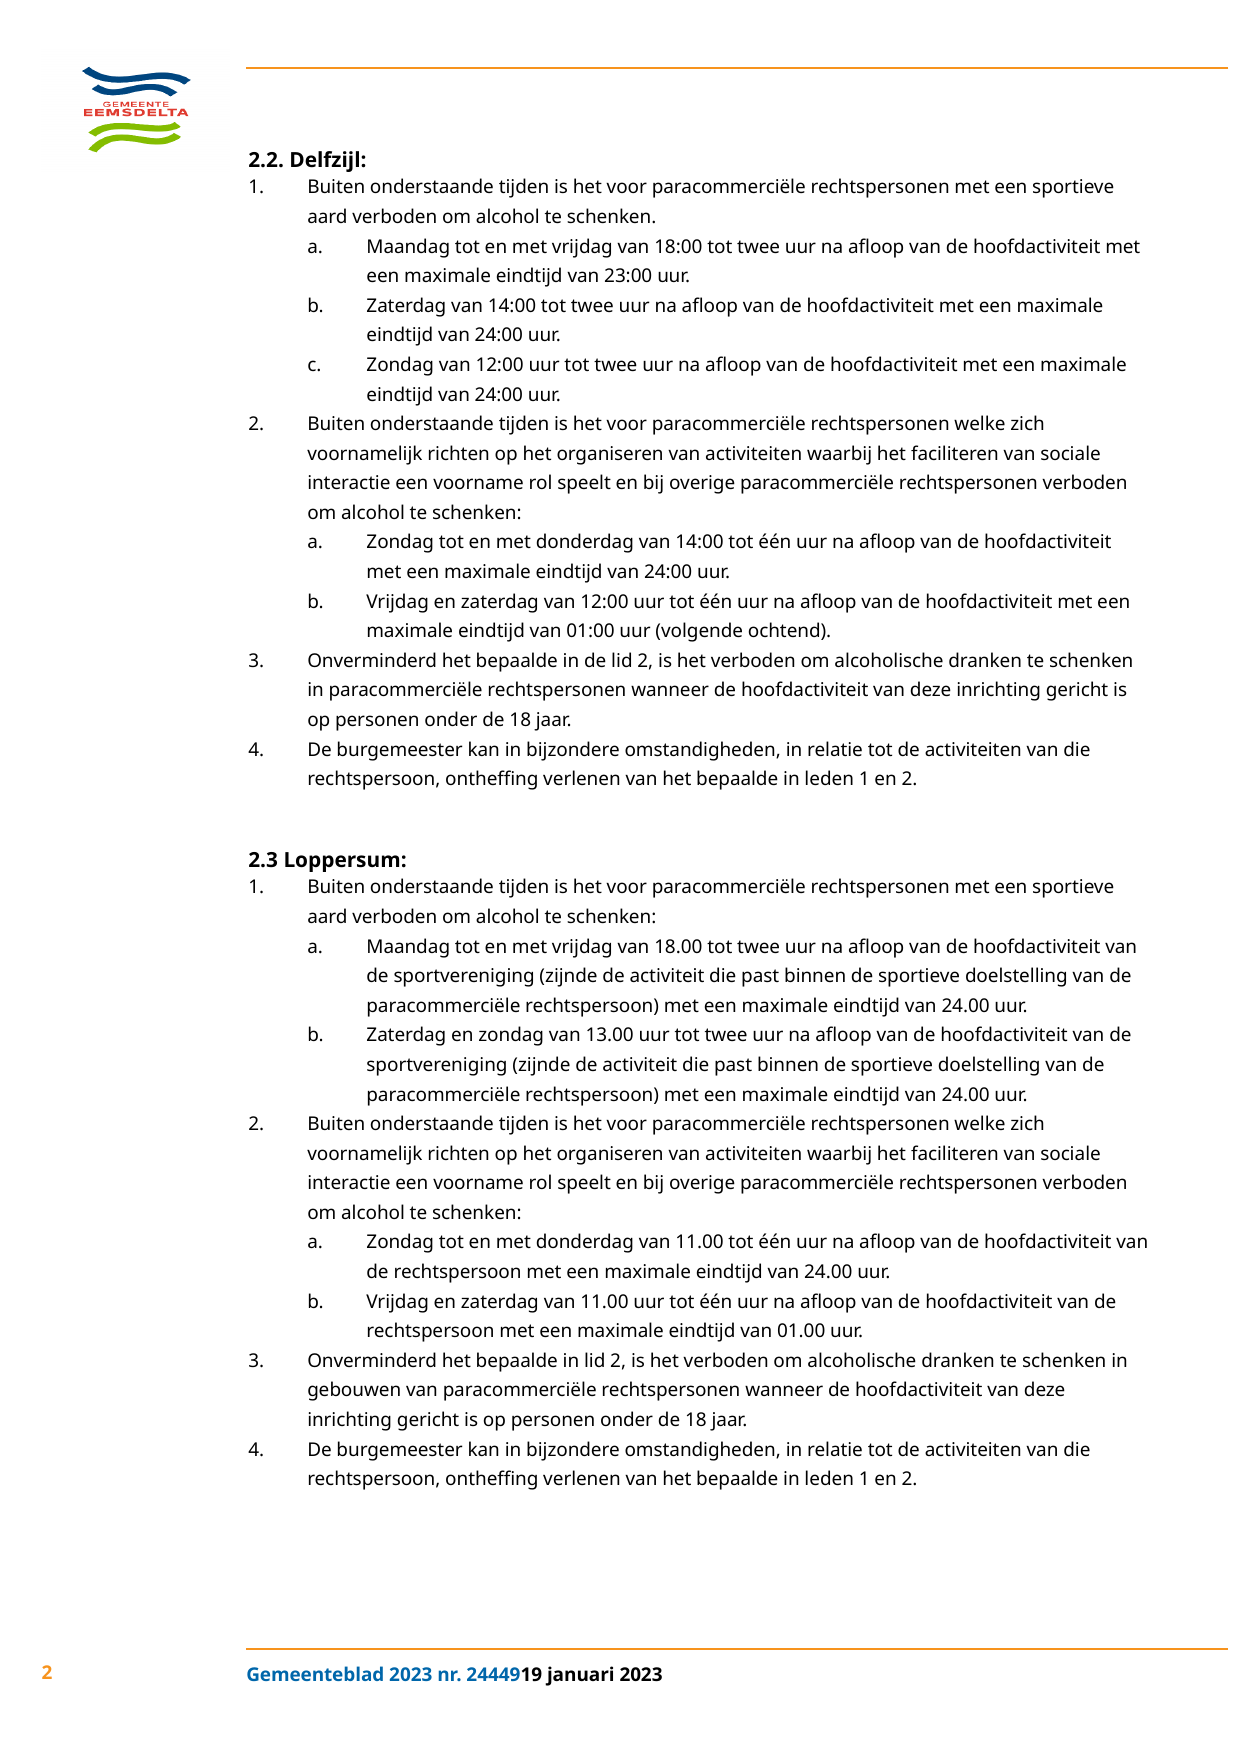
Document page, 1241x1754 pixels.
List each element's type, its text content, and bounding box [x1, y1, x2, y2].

picture [41, 47, 231, 172]
text 2.2. Delfzijl: [248, 145, 1152, 174]
list Vrijdag en zaterdag van 11.00 uur tot één uur na afloop van de hoofdactiviteit van de rechtspersoon met een maximale eindtijd van 01.00 uur. [307, 1288, 1152, 1343]
list Vrijdag en zaterdag van 12:00 uur tot één uur na afloop van de hoofdactiviteit met een maximale eindtijd van 01:00 uur (volgende ochtend). [307, 588, 1152, 643]
list Zaterdag van 14:00 tot twee uur na afloop van de hoofdactiviteit met een maximale eindtijd van 24:00 uur. [307, 292, 1152, 347]
list Zaterdag en zondag van 13.00 uur tot twee uur na afloop van de hoofdactiviteit van de sportvereniging (zijnde de activiteit die past binnen de sportieve doelstelling van de paracommerciële rechtspersoon) met een maximale eindtijd van 24.00 uur. [307, 1022, 1152, 1107]
list Onverminderd het bepaalde in lid 2, is het verboden om alcoholische dranken te schenken in gebouwen van paracommerciële rechtspersonen wanneer de hoofdactiviteit van deze inrichting gericht is op personen onder de 18 jaar. [248, 1347, 1152, 1432]
list Buiten onderstaande tijden is het voor paracommerciële rechtspersonen welke zich voornamelijk richten op het organiseren van activiteiten waarbij het faciliteren van sociale interactie een voorname rol speelt en bij overige paracommerciële rechtspersonen verboden om alcohol te schenken: [248, 410, 1152, 525]
list Buiten onderstaande tijden is het voor paracommerciële rechtspersonen welke zich voornamelijk richten op het organiseren van activiteiten waarbij het faciliteren van sociale interactie een voorname rol speelt en bij overige paracommerciële rechtspersonen verboden om alcohol te schenken: [248, 1110, 1152, 1225]
text 2.3 Loppersum: [248, 845, 1152, 874]
list Maandag tot en met vrijdag van 18.00 tot twee uur na afloop van de hoofdactiviteit van de sportvereniging (zijnde de activiteit die past binnen de sportieve doelstelling van de paracommerciële rechtspersoon) met een maximale eindtijd van 24.00 uur. [307, 933, 1152, 1018]
list Onverminderd het bepaalde in de lid 2, is het verboden om alcoholische dranken te schenken in paracommerciële rechtspersonen wanneer de hoofdactiviteit van deze inrichting gericht is op personen onder de 18 jaar. [248, 647, 1152, 732]
list Buiten onderstaande tijden is het voor paracommerciële rechtspersonen met een sportieve aard verboden om alcohol te schenken: [248, 874, 1152, 929]
list Buiten onderstaande tijden is het voor paracommerciële rechtspersonen met een sportieve aard verboden om alcohol te schenken. [248, 174, 1152, 229]
list Zondag tot en met donderdag van 11.00 tot één uur na afloop van de hoofdactiviteit van de rechtspersoon met een maximale eindtijd van 24.00 uur. [307, 1229, 1152, 1284]
list Zondag van 12:00 uur tot twee uur na afloop van de hoofdactiviteit met een maximale eindtijd van 24:00 uur. [307, 351, 1152, 406]
list De burgemeester kan in bijzondere omstandigheden, in relatie tot de activiteiten van die rechtspersoon, ontheffing verlenen van het bepaalde in leden 1 en 2. [248, 1436, 1152, 1491]
list Maandag tot en met vrijdag van 18:00 tot twee uur na afloop van de hoofdactiviteit met een maximale eindtijd van 23:00 uur. [307, 233, 1152, 288]
list Zondag tot en met donderdag van 14:00 tot één uur na afloop van de hoofdactiviteit met een maximale eindtijd van 24:00 uur. [307, 529, 1152, 584]
list De burgemeester kan in bijzondere omstandigheden, in relatie tot de activiteiten van die rechtspersoon, ontheffing verlenen van het bepaalde in leden 1 en 2. [248, 736, 1152, 791]
